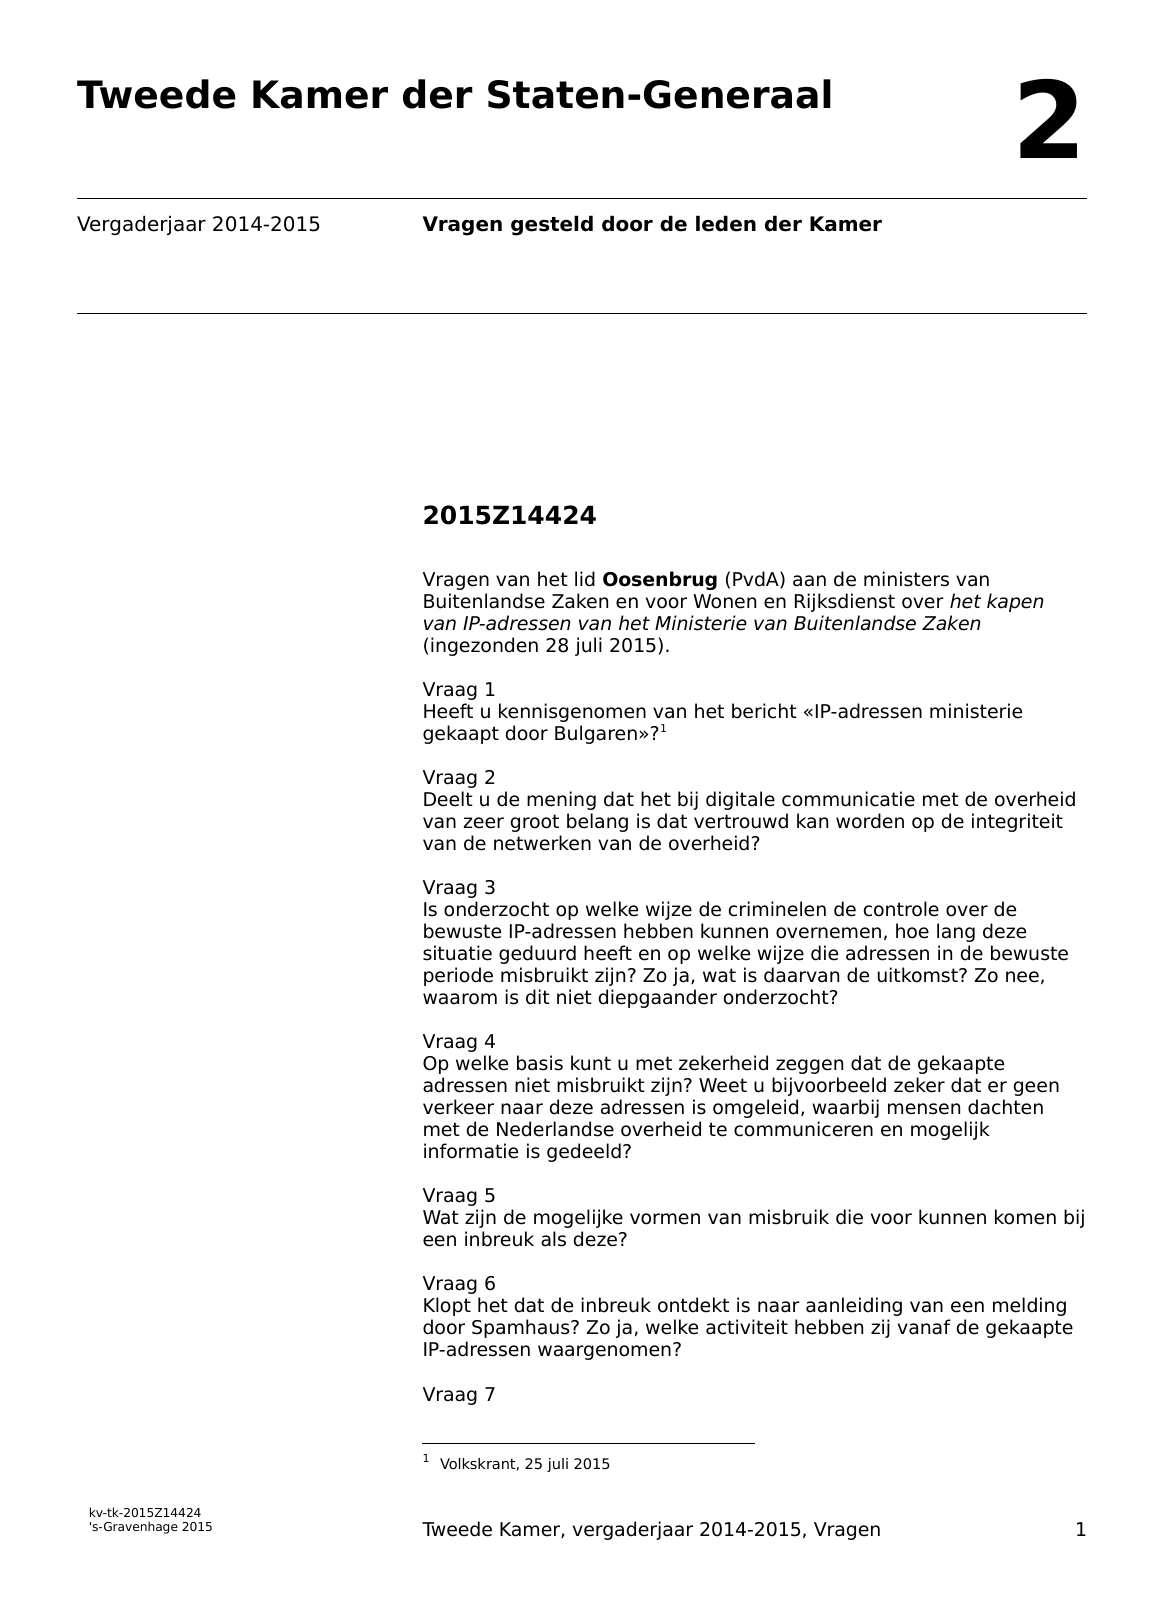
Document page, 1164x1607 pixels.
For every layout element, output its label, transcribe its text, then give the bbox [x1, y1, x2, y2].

text Vraag 7 [422, 1383, 1087, 1405]
text Vraag 1 [422, 679, 1087, 701]
text Vraag 3 [422, 877, 1087, 899]
text Volkskrant, 25 juli 2015 [422, 1452, 1087, 1474]
text 's-Gravenhage 2015 [88, 1520, 323, 1534]
text Op welke basis kunt u met zekerheid zeggen dat de gekaapte adressen niet misbruikt zijn? Weet u bijvoorbeeld zeker dat er geen verkeer naar deze adressen is omgeleid, waarbij mensen dachten met de Nederlandse overheid te communiceren en mogelijk informatie is gedeeld? [422, 1053, 1087, 1163]
text Vraag 2 [422, 767, 1087, 789]
text Vraag 5 [422, 1185, 1087, 1207]
text Vraag 4 [422, 1031, 1087, 1053]
text Vraag 6 [422, 1273, 1087, 1295]
text Wat zijn de mogelijke vormen van misbruik die voor kunnen komen bij een inbreuk als deze? [422, 1207, 1087, 1251]
text Deelt u de mening dat het bij digitale communicatie met de overheid van zeer groot belang is dat vertrouwd kan worden op de integriteit van de netwerken van de overheid? [422, 789, 1087, 855]
text 2015Z14424 [422, 501, 1087, 531]
table_cell Vergaderjaar 2014-2015 [77, 199, 422, 313]
text Vragen van het lid Oosenbrug (PvdA) aan de ministers van Buitenlandse Zaken en voor Wonen en Rijksdienst over het kapen van IP-adressen van het Ministerie van Buitenlandse Zaken (ingezonden 28 juli 2015). [422, 569, 1087, 657]
table_cell Vragen gesteld door de leden der Kamer [422, 199, 1087, 313]
text Heeft u kennisgenomen van het bericht «IP-adressen ministerie gekaapt door Bulgaren»? [422, 701, 1087, 745]
text kv-tk-2015Z14424 [88, 1506, 323, 1520]
table_header Tweede Kamer der Staten-Generaal [77, 59, 886, 198]
text Klopt het dat de inbreuk ontdekt is naar aanleiding van een melding door Spamhaus? Zo ja, welke activiteit hebben zij vanaf de gekaapte IP-adressen waargenomen? [422, 1295, 1087, 1361]
table_header 2 [886, 59, 1087, 198]
text Is onderzocht op welke wijze de criminelen de controle over de bewuste IP-adressen hebben kunnen overnemen, hoe lang deze situatie geduurd heeft en op welke wijze die adressen in de bewuste periode misbruikt zijn? Zo ja, wat is daarvan de uitkomst? Zo nee, waarom is dit niet diepgaander onderzocht? [422, 899, 1087, 1009]
